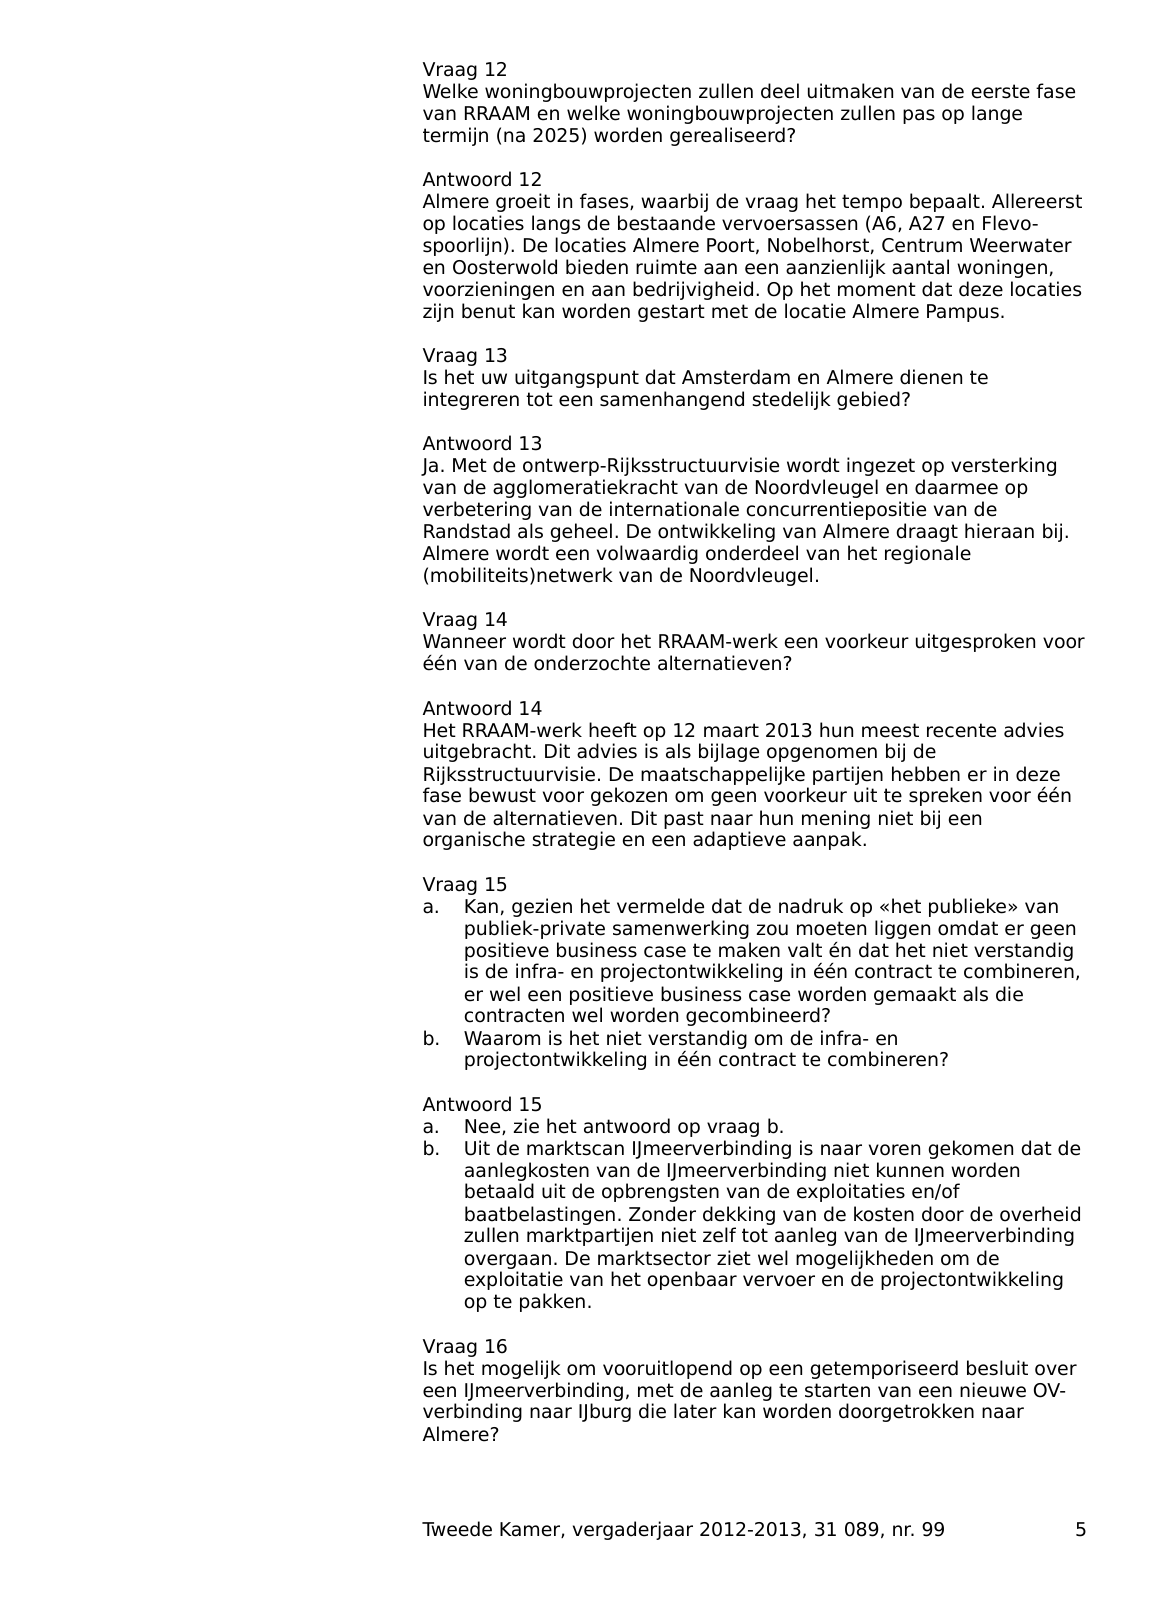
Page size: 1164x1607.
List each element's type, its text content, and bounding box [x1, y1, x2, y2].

text Antwoord 15 [422, 1093, 1087, 1116]
text a. Kan, gezien het vermelde dat de nadruk op «het publieke» van publiek-private samenwerking zou moeten liggen omdat er geen positieve business case te maken valt én dat het niet verstandig is de infra- en projectontwikkeling in één contract te combineren, er wel een positieve business case worden gemaakt als die contracten wel worden gecombineerd? [422, 896, 1087, 1027]
text b. Waarom is het niet verstandig om de infra- en projectontwikkeling in één contract te combineren? [422, 1027, 1087, 1071]
text Vraag 16 [422, 1336, 1087, 1357]
text Vraag 15 [422, 873, 1087, 896]
text Is het uw uitgangspunt dat Amsterdam en Almere dienen te integreren tot een samenhangend stedelijk gebied? [422, 367, 1087, 411]
text Vraag 12 [422, 59, 1087, 81]
text Het RRAAM-werk heeft op 12 maart 2013 hun meest recente advies uitgebracht. Dit advies is als bijlage opgenomen bij de Rijksstructuurvisie. De maatschappelijke partijen hebben er in deze fase bewust voor gekozen om geen voorkeur uit te spreken voor één van de alternatieven. Dit past naar hun mening niet bij een organische strategie en een adaptieve aanpak. [422, 719, 1087, 851]
text Vraag 14 [422, 609, 1087, 631]
text a. Nee, zie het antwoord op vraag b. [422, 1116, 1087, 1137]
text Antwoord 13 [422, 433, 1087, 455]
text b. Uit de marktscan IJmeerverbinding is naar voren gekomen dat de aanlegkosten van de IJmeerverbinding niet kunnen worden betaald uit de opbrengsten van de exploitaties en/of baatbelastingen. Zonder dekking van de kosten door de overheid zullen marktpartijen niet zelf tot aanleg van de IJmeerverbinding overgaan. De marktsector ziet wel mogelijkheden om de exploitatie van het openbaar vervoer en de projectontwikkeling op te pakken. [422, 1137, 1087, 1313]
text Antwoord 12 [422, 169, 1087, 191]
text Wanneer wordt door het RRAAM-werk een voorkeur uitgesproken voor één van de onderzochte alternatieven? [422, 631, 1087, 675]
text Vraag 13 [422, 345, 1087, 367]
text Ja. Met de ontwerp-Rijksstructuurvisie wordt ingezet op versterking van de agglomeratiekracht van de Noordvleugel en daarmee op verbetering van de internationale concurrentiepositie van de Randstad als geheel. De ontwikkeling van Almere draagt hieraan bij. Almere wordt een volwaardig onderdeel van het regionale (mobiliteits)netwerk van de Noordvleugel. [422, 455, 1087, 587]
text Almere groeit in fases, waarbij de vraag het tempo bepaalt. Allereerst op locaties langs de bestaande vervoersassen (A6, A27 en Flevo-spoorlijn). De locaties Almere Poort, Nobelhorst, Centrum Weerwater en Oosterwold bieden ruimte aan een aanzienlijk aantal woningen, voorzieningen en aan bedrijvigheid. Op het moment dat deze locaties zijn benut kan worden gestart met de locatie Almere Pampus. [422, 191, 1087, 323]
text Antwoord 14 [422, 697, 1087, 719]
text Is het mogelijk om vooruitlopend op een getemporiseerd besluit over een IJmeerverbinding, met de aanleg te starten van een nieuwe OV-verbinding naar IJburg die later kan worden doorgetrokken naar Almere? [422, 1357, 1087, 1445]
text Welke woningbouwprojecten zullen deel uitmaken van de eerste fase van RRAAM en welke woningbouwprojecten zullen pas op lange termijn (na 2025) worden gerealiseerd? [422, 81, 1087, 147]
